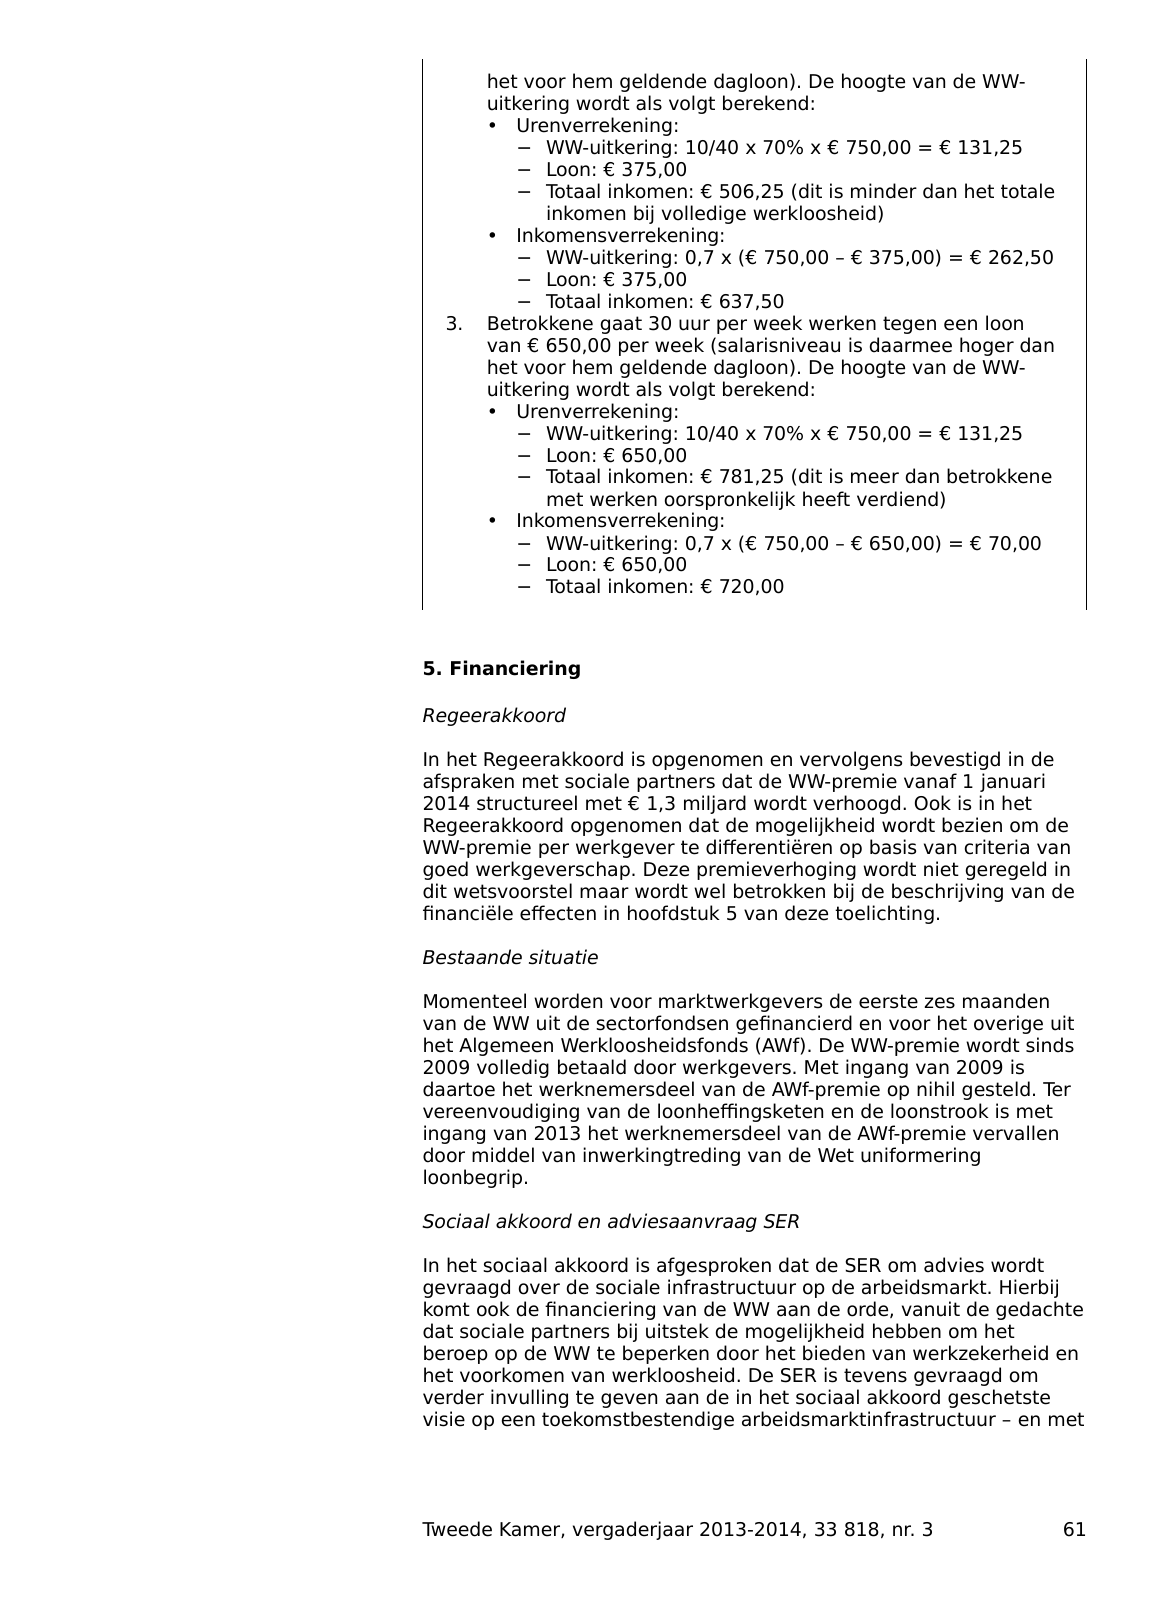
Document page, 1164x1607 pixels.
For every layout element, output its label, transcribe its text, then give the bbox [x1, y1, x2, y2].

table_header het voor hem geldende dagloon). De hoogte van de WW-uitkering wordt als volgt berekend: • Urenverrekening: − WW-uitkering: 10/40 x 70% x € 750,00 = € 131,25 − Loon: € 375,00 − Totaal inkomen: € 506,25 (dit is minder dan het totale inkomen bij volledige werkloosheid) • Inkomensverrekening: − WW-uitkering: 0,7 x (€ 750,00 – € 375,00) = € 262,50 − Loon: € 375,00 − Totaal inkomen: € 637,50 3. Betrokkene gaat 30 uur per week werken tegen een loon van € 650,00 per week (salarisniveau is daarmee hoger dan het voor hem geldende dagloon). De hoogte van de WW-uitkering wordt als volgt berekend: • Urenverrekening: − WW-uitkering: 10/40 x 70% x € 750,00 = € 131,25 − Loon: € 650,00 − Totaal inkomen: € 781,25 (dit is meer dan betrokkene met werken oorspronkelijk heeft verdiend) • Inkomensverrekening: − WW-uitkering: 0,7 x (€ 750,00 – € 650,00) = € 70,00 − Loon: € 650,00 − Totaal inkomen: € 720,00 [423, 59, 1086, 610]
subtitle 5. Financiering [422, 658, 1087, 680]
subtitle Regeerakkoord [422, 705, 1087, 727]
text In het Regeerakkoord is opgenomen en vervolgens bevestigd in de afspraken met sociale partners dat de WW-premie vanaf 1 januari 2014 structureel met € 1,3 miljard wordt verhoogd. Ook is in het Regeerakkoord opgenomen dat de mogelijkheid wordt bezien om de WW-premie per werkgever te differentiëren op basis van criteria van goed werkgeverschap. Deze premieverhoging wordt niet geregeld in dit wetsvoorstel maar wordt wel betrokken bij de beschrijving van de financiële effecten in hoofdstuk 5 van deze toelichting. [422, 749, 1087, 925]
subtitle Bestaande situatie [422, 947, 1087, 969]
text Momenteel worden voor marktwerkgevers de eerste zes maanden van de WW uit de sectorfondsen gefinancierd en voor het overige uit het Algemeen Werkloosheidsfonds (AWf). De WW-premie wordt sinds 2009 volledig betaald door werkgevers. Met ingang van 2009 is daartoe het werknemersdeel van de AWf-premie op nihil gesteld. Ter vereenvoudiging van de loonheffingsketen en de loonstrook is met ingang van 2013 het werknemersdeel van de AWf-premie vervallen door middel van inwerkingtreding van de Wet uniformering loonbegrip. [422, 991, 1087, 1189]
subtitle Sociaal akkoord en adviesaanvraag SER [422, 1211, 1087, 1233]
text In het sociaal akkoord is afgesproken dat de SER om advies wordt gevraagd over de sociale infrastructuur op de arbeidsmarkt. Hierbij komt ook de financiering van de WW aan de orde, vanuit de gedachte dat sociale partners bij uitstek de mogelijkheid hebben om het beroep op de WW te beperken door het bieden van werkzekerheid en het voorkomen van werkloosheid. De SER is tevens gevraagd om verder invulling te geven aan de in het sociaal akkoord geschetste visie op een toekomstbestendige arbeidsmarktinfrastructuur – en met [422, 1255, 1087, 1431]
